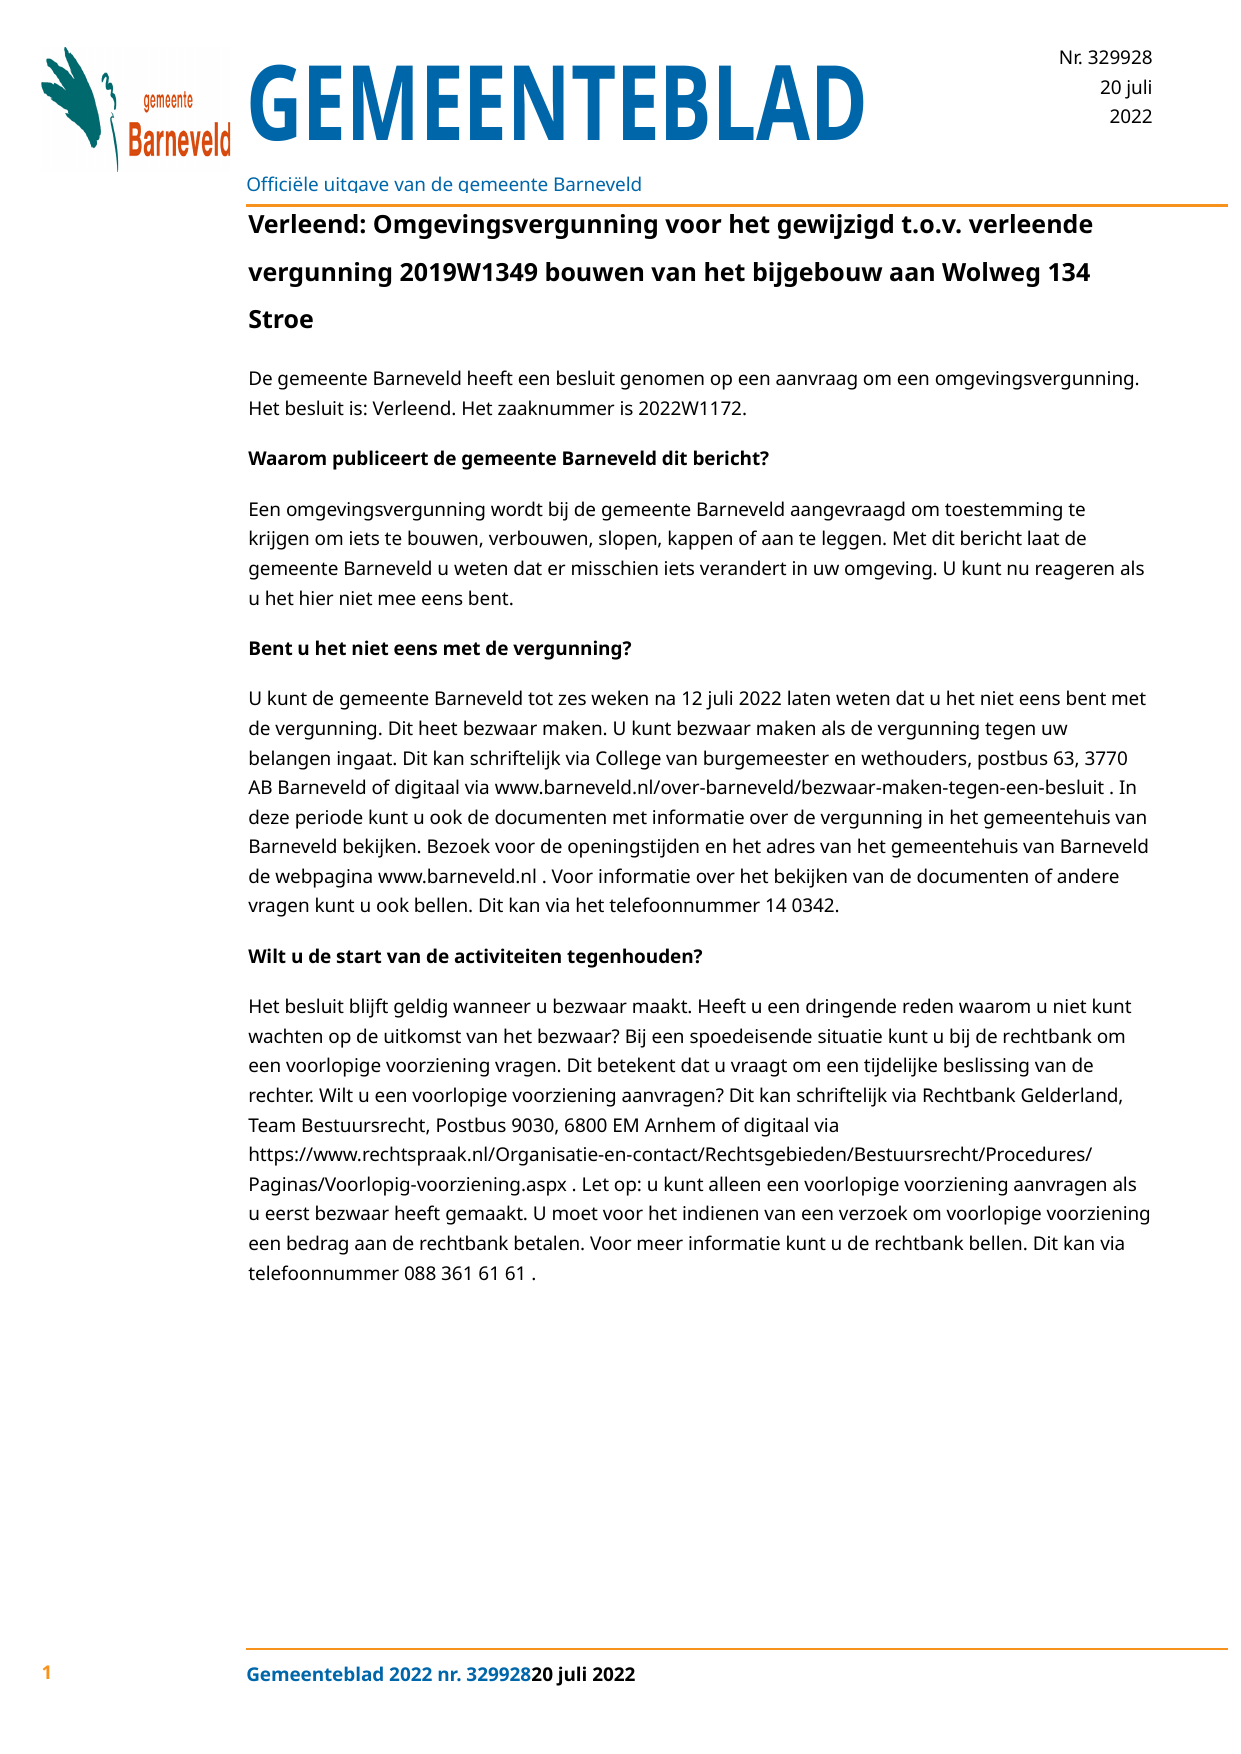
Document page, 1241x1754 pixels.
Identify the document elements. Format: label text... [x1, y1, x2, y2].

text U kunt de gemeente Barneveld tot zes weken na 12 juli 2022 laten weten dat u het niet eens bent met de vergunning. Dit heet bezwaar maken. U kunt bezwaar maken als de vergunning tegen uw belangen ingaat. Dit kan schriftelijk via College van burgemeester en wethouders, postbus 63, 3770 AB Barneveld of digitaal via www.barneveld.nl/over-barneveld/bezwaar-maken-tegen-een-besluit . In deze periode kunt u ook de documenten met informatie over de vergunning in het gemeentehuis van Barneveld bekijken. Bezoek voor de openingstijden en het adres van het gemeentehuis van Barneveld de webpagina www.barneveld.nl . Voor informatie over het bekijken van de documenten of andere vragen kunt u ook bellen. Dit kan via het telefoonnummer 14 0342. [248, 686, 1152, 918]
picture [41, 47, 231, 172]
text Wilt u de start van de activiteiten tegenhouden? [248, 943, 1152, 969]
text Een omgevingsvergunning wordt bij de gemeente Barneveld aangevraagd om toestemming te krijgen om iets te bouwen, verbouwen, slopen, kappen of aan te leggen. Met dit bericht laat de gemeente Barneveld u weten dat er misschien iets verandert in uw omgeving. U kunt nu reageren als u het hier niet mee eens bent. [248, 496, 1152, 610]
text Verleend: Omgevingsvergunning voor het gewijzigd t.o.v. verleende vergunning 2019W1349 bouwen van het bijgebouw aan Wolweg 134 Stroe [248, 207, 1152, 336]
text De gemeente Barneveld heeft een besluit genomen op een aanvraag om een omgevingsvergunning. Het besluit is: Verleend. Het zaaknummer is 2022W1172. [248, 366, 1152, 421]
text Bent u het niet eens met de vergunning? [248, 635, 1152, 661]
text Het besluit blijft geldig wanneer u bezwaar maakt. Heeft u een dringende reden waarom u niet kunt wachten op de uitkomst van het bezwaar? Bij een spoedeisende situatie kunt u bij de rechtbank om een voorlopige voorziening vragen. Dit betekent dat u vraagt om een tijdelijke beslissing van de rechter. Wilt u een voorlopige voorziening aanvragen? Dit kan schriftelijk via Rechtbank Gelderland, Team Bestuursrecht, Postbus 9030, 6800 EM Arnhem of digitaal via https://www.rechtspraak.nl/Organisatie-en-contact/Rechtsgebieden/Bestuursrecht/Procedures/Paginas/Voorlopig-voorziening.aspx . Let op: u kunt alleen een voorlopige voorziening aanvragen als u eerst bezwaar heeft gemaakt. U moet voor het indienen van een verzoek om voorlopige voorziening een bedrag aan de rechtbank betalen. Voor meer informatie kunt u de rechtbank bellen. Dit kan via telefoonnummer 088 361 61 61 . [248, 993, 1152, 1285]
text Waarom publiceert de gemeente Barneveld dit bericht? [248, 446, 1152, 471]
